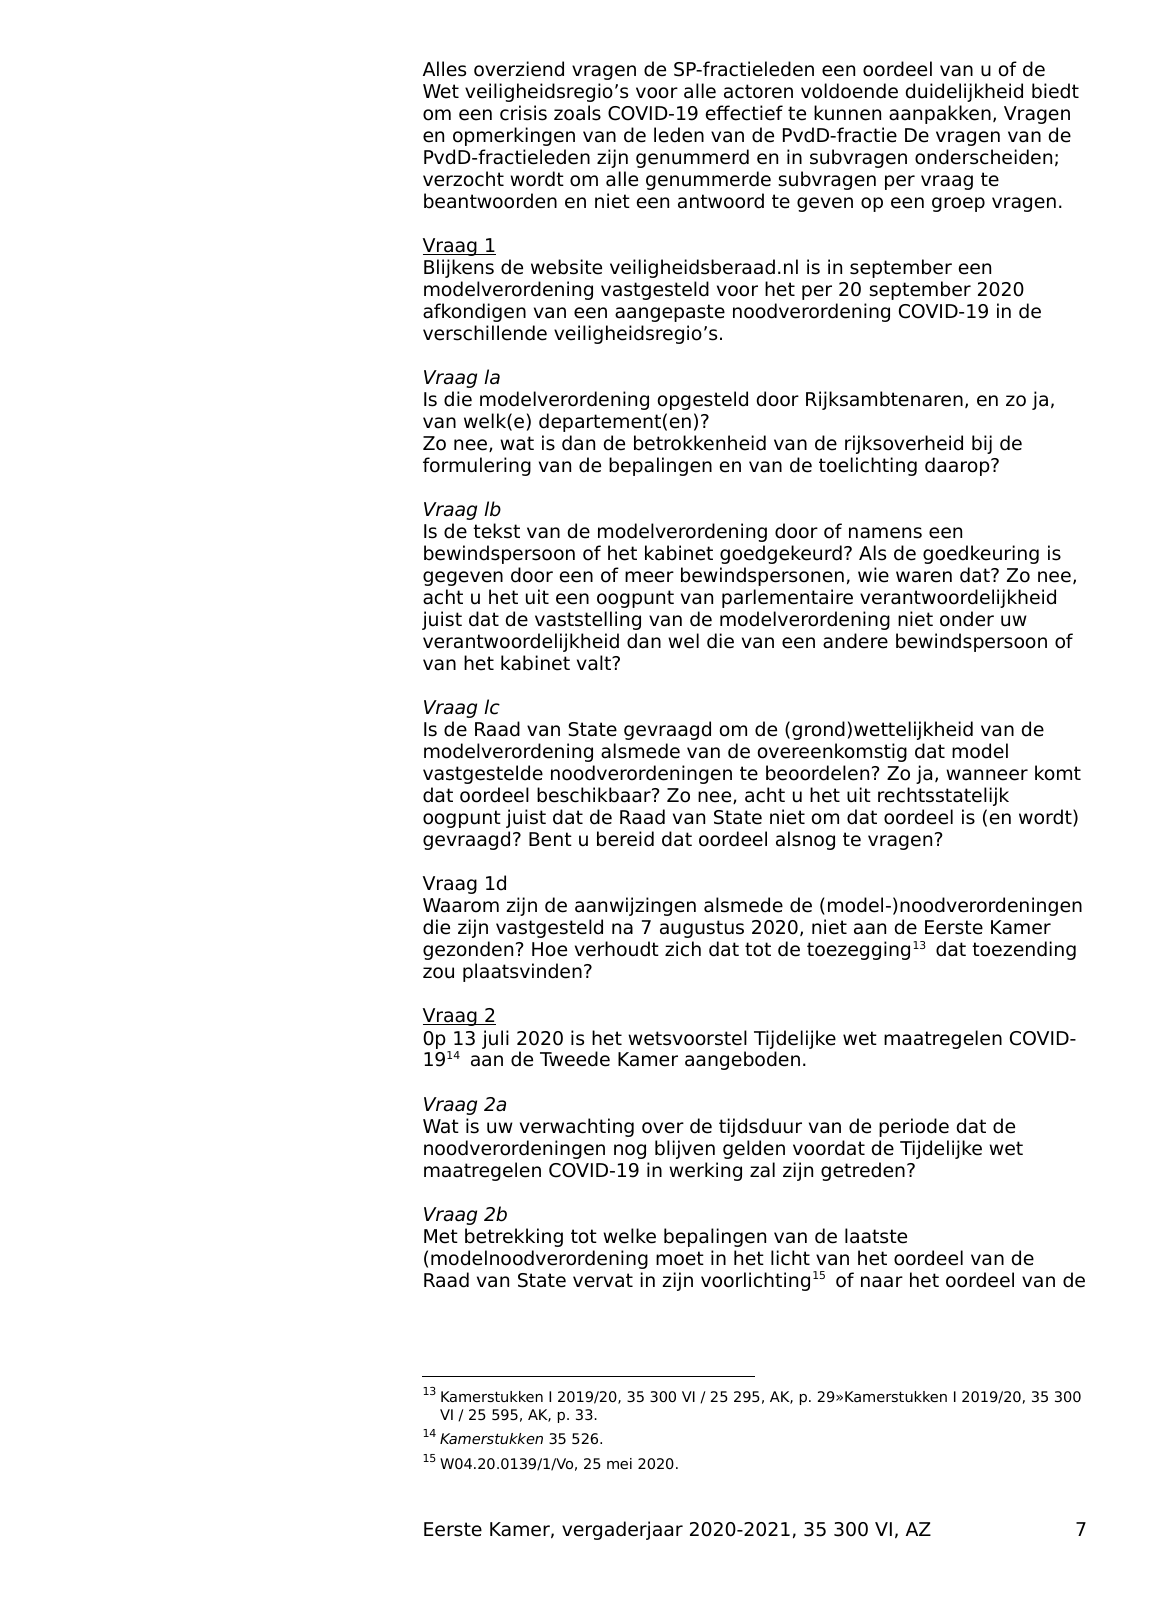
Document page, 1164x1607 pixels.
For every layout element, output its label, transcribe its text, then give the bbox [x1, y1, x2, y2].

text Kamerstukken I 2019/20, 35 300 VI / 25 295, AK, p. 29»Kamerstukken I 2019/20, 35 300 VI / 25 595, AK, p. 33. [422, 1385, 1087, 1424]
text Wat is uw verwachting over de tijdsduur van de periode dat de noodverordeningen nog blijven gelden voordat de Tijdelijke wet maatregelen COVID-19 in werking zal zijn getreden? [422, 1116, 1087, 1181]
text Alles overziend vragen de SP-fractieleden een oordeel van u of de Wet veiligheidsregio’s voor alle actoren voldoende duidelijkheid biedt om een crisis zoals COVID-19 effectief te kunnen aanpakken, Vragen en opmerkingen van de leden van de PvdD-fractie De vragen van de PvdD-fractieleden zijn genummerd en in subvragen onderscheiden; verzocht wordt om alle genummerde subvragen per vraag te beantwoorden en niet een antwoord te geven op een groep vragen. [422, 59, 1087, 213]
text Vraag la [422, 367, 1087, 389]
text Is die modelverordening opgesteld door Rijksambtenaren, en zo ja, van welk(e) departement(en)? [422, 389, 1087, 433]
text Vraag 2b [422, 1204, 1087, 1226]
text Vraag 1d [422, 873, 1087, 895]
text W04.20.0139/1/Vo, 25 mei 2020. [422, 1452, 1087, 1474]
text Zo nee, wat is dan de betrokkenheid van de rijksoverheid bij de formulering van de bepalingen en van de toelichting daarop? [422, 433, 1087, 477]
text Is de Raad van State gevraagd om de (grond)wettelijkheid van de modelverordening alsmede van de overeenkomstig dat model vastgestelde noodverordeningen te beoordelen? Zo ja, wanneer komt dat oordeel beschikbaar? Zo nee, acht u het uit rechtsstatelijk oogpunt juist dat de Raad van State niet om dat oordeel is (en wordt) gevraagd? Bent u bereid dat oordeel alsnog te vragen? [422, 719, 1087, 851]
text Vraag 2 [422, 1005, 1087, 1027]
text Vraag 2a [422, 1093, 1087, 1116]
text Waarom zijn de aanwijzingen alsmede de (model-)noodverordeningen die zijn vastgesteld na 7 augustus 2020, niet aan de Eerste Kamer gezonden? Hoe verhoudt zich dat tot de toezegging dat toezending zou plaatsvinden? [422, 895, 1087, 983]
text Is de tekst van de modelverordening door of namens een bewindspersoon of het kabinet goedgekeurd? Als de goedkeuring is gegeven door een of meer bewindspersonen, wie waren dat? Zo nee, acht u het uit een oogpunt van parlementaire verantwoordelijkheid juist dat de vaststelling van de modelverordening niet onder uw verantwoordelijkheid dan wel die van een andere bewindspersoon of van het kabinet valt? [422, 521, 1087, 675]
text Met betrekking tot welke bepalingen van de laatste (modelnoodverordening moet in het licht van het oordeel van de Raad van State vervat in zijn voorlichting of naar het oordeel van de [422, 1226, 1087, 1292]
text Vraag lb [422, 499, 1087, 521]
text Kamerstukken 35 526. [422, 1427, 1087, 1449]
text Blijkens de website veiligheidsberaad.nl is in september een modelverordening vastgesteld voor het per 20 september 2020 afkondigen van een aangepaste noodverordening COVID-19 in de verschillende veiligheidsregio’s. [422, 257, 1087, 345]
text Vraag 1 [422, 235, 1087, 257]
text Vraag lc [422, 697, 1087, 719]
text 0p 13 juli 2020 is het wetsvoorstel Tijdelijke wet maatregelen COVID-19 aan de Tweede Kamer aangeboden. [422, 1027, 1087, 1071]
